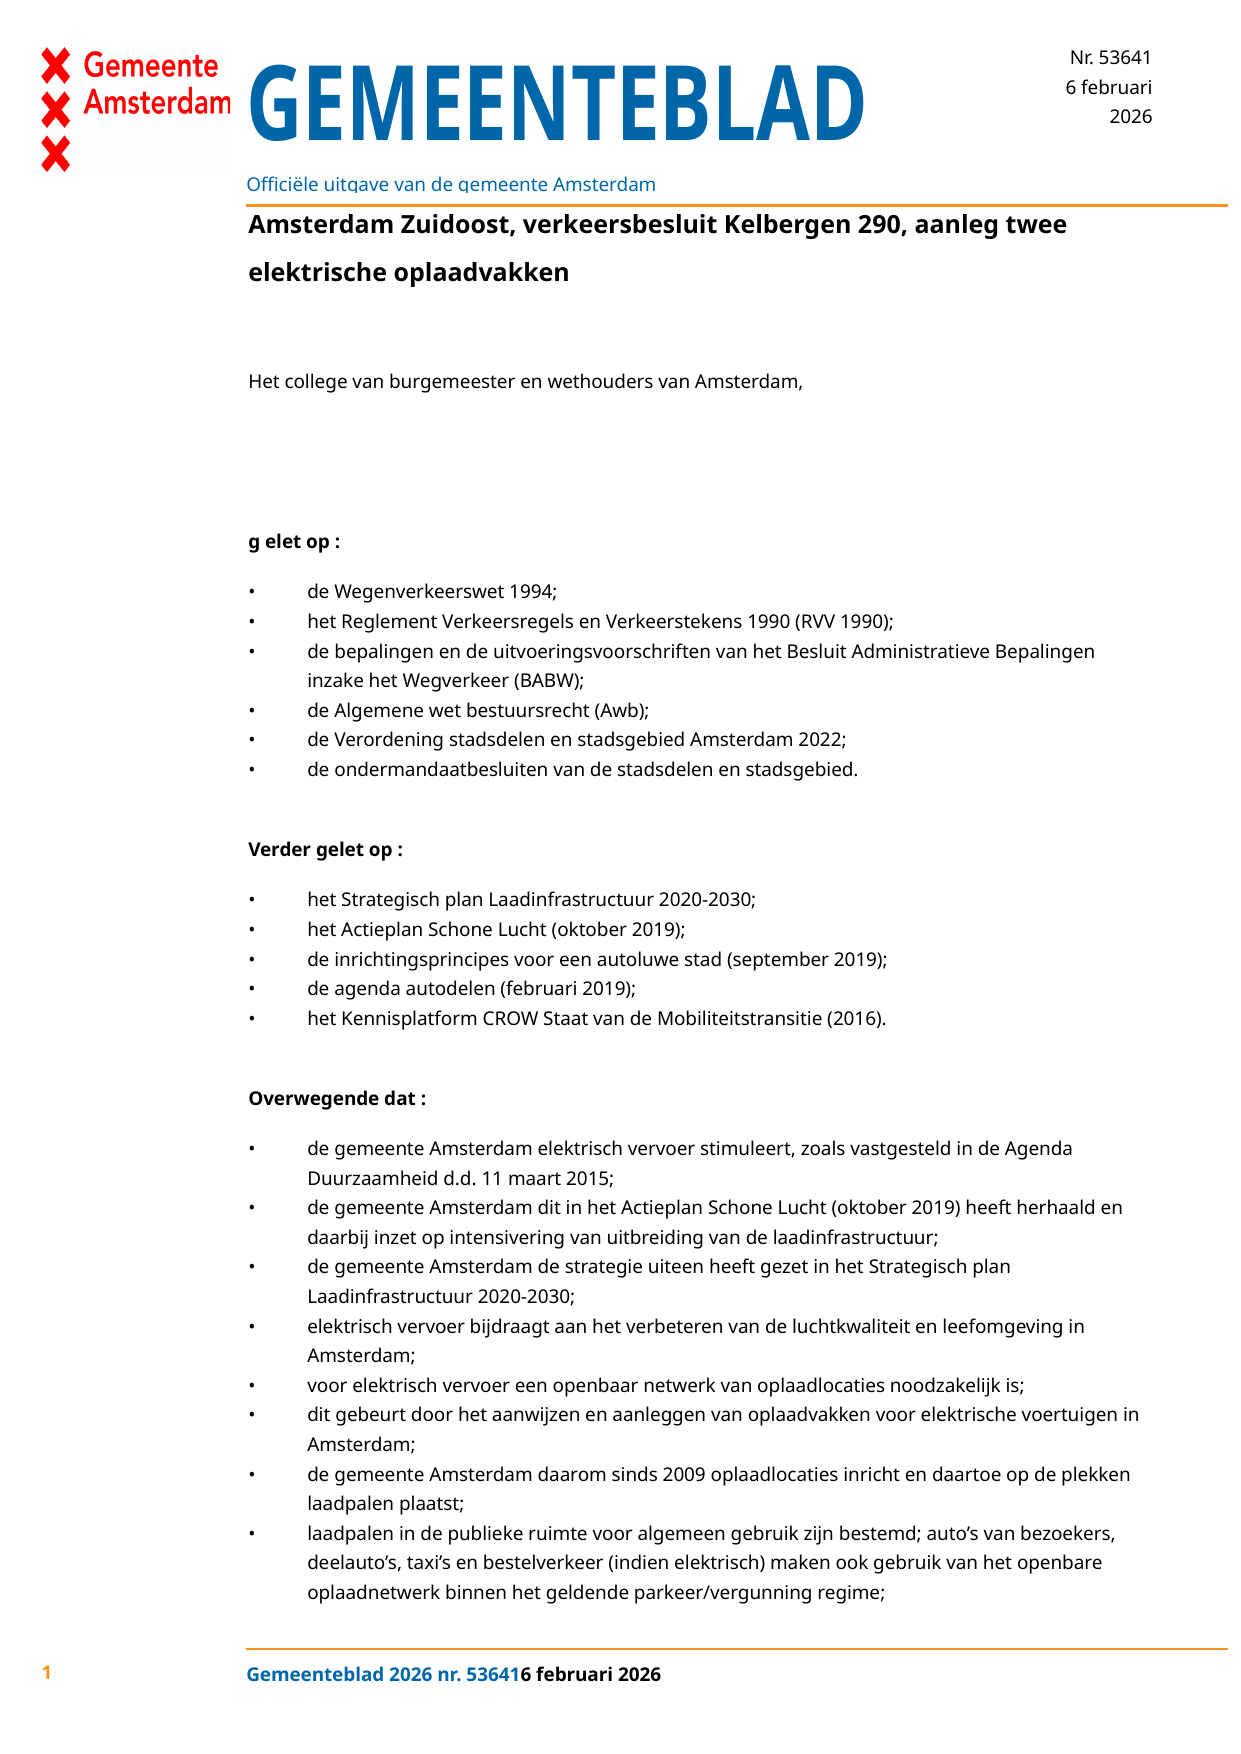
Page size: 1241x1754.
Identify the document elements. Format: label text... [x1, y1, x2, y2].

text Amsterdam Zuidoost, verkeersbesluit Kelbergen 290, aanleg twee elektrische oplaadvakken [248, 207, 1152, 288]
list dit gebeurt door het aanwijzen en aanleggen van oplaadvakken voor elektrische voertuigen in Amsterdam; [248, 1402, 1152, 1457]
text Overwegende dat : [248, 1085, 1152, 1111]
list de bepalingen en de uitvoeringsvoorschriften van het Besluit Administratieve Bepalingen inzake het Wegverkeer (BABW); [248, 638, 1152, 693]
list de inrichtingsprincipes voor een autoluwe stad (september 2019); [248, 946, 1152, 971]
list de gemeente Amsterdam elektrisch vervoer stimuleert, zoals vastgesteld in de Agenda Duurzaamheid d.d. 11 maart 2015; [248, 1135, 1152, 1191]
text g elet op : [248, 528, 1152, 554]
list laadpalen in de publieke ruimte voor algemeen gebruik zijn bestemd; auto’s van bezoekers, deelauto’s, taxi’s en bestelverkeer (indien elektrisch) maken ook gebruik van het openbare oplaadnetwerk binnen het geldende parkeer/vergunning regime; [248, 1520, 1152, 1605]
list de gemeente Amsterdam dit in het Actieplan Schone Lucht (oktober 2019) heeft herhaald en daarbij inzet op intensivering van uitbreiding van de laadinfrastructuur; [248, 1194, 1152, 1250]
list het Strategisch plan Laadinfrastructuur 2020-2030; [248, 887, 1152, 912]
list de gemeente Amsterdam de strategie uiteen heeft gezet in het Strategisch plan Laadinfrastructuur 2020-2030; [248, 1254, 1152, 1309]
text Verder gelet op : [248, 836, 1152, 862]
list de Wegenverkeerswet 1994; [248, 579, 1152, 604]
list het Reglement Verkeersregels en Verkeerstekens 1990 (RVV 1990); [248, 608, 1152, 634]
list elektrisch vervoer bijdraagt aan het verbeteren van de luchtkwaliteit en leefomgeving in Amsterdam; [248, 1313, 1152, 1368]
list het Kennisplatform CROW Staat van de Mobiliteitstransitie (2016). [248, 1005, 1152, 1031]
picture [41, 47, 231, 172]
list voor elektrisch vervoer een openbaar netwerk van oplaadlocaties noodzakelijk is; [248, 1372, 1152, 1398]
text Het college van burgemeester en wethouders van Amsterdam, [248, 368, 1152, 394]
list de gemeente Amsterdam daarom sinds 2009 oplaadlocaties inricht en daartoe op de plekken laadpalen plaatst; [248, 1461, 1152, 1516]
list de Verordening stadsdelen en stadsgebied Amsterdam 2022; [248, 727, 1152, 752]
list de Algemene wet bestuursrecht (Awb); [248, 697, 1152, 723]
list de ondermandaatbesluiten van de stadsdelen en stadsgebied. [248, 756, 1152, 782]
list het Actieplan Schone Lucht (oktober 2019); [248, 916, 1152, 942]
list de agenda autodelen (februari 2019); [248, 975, 1152, 1001]
